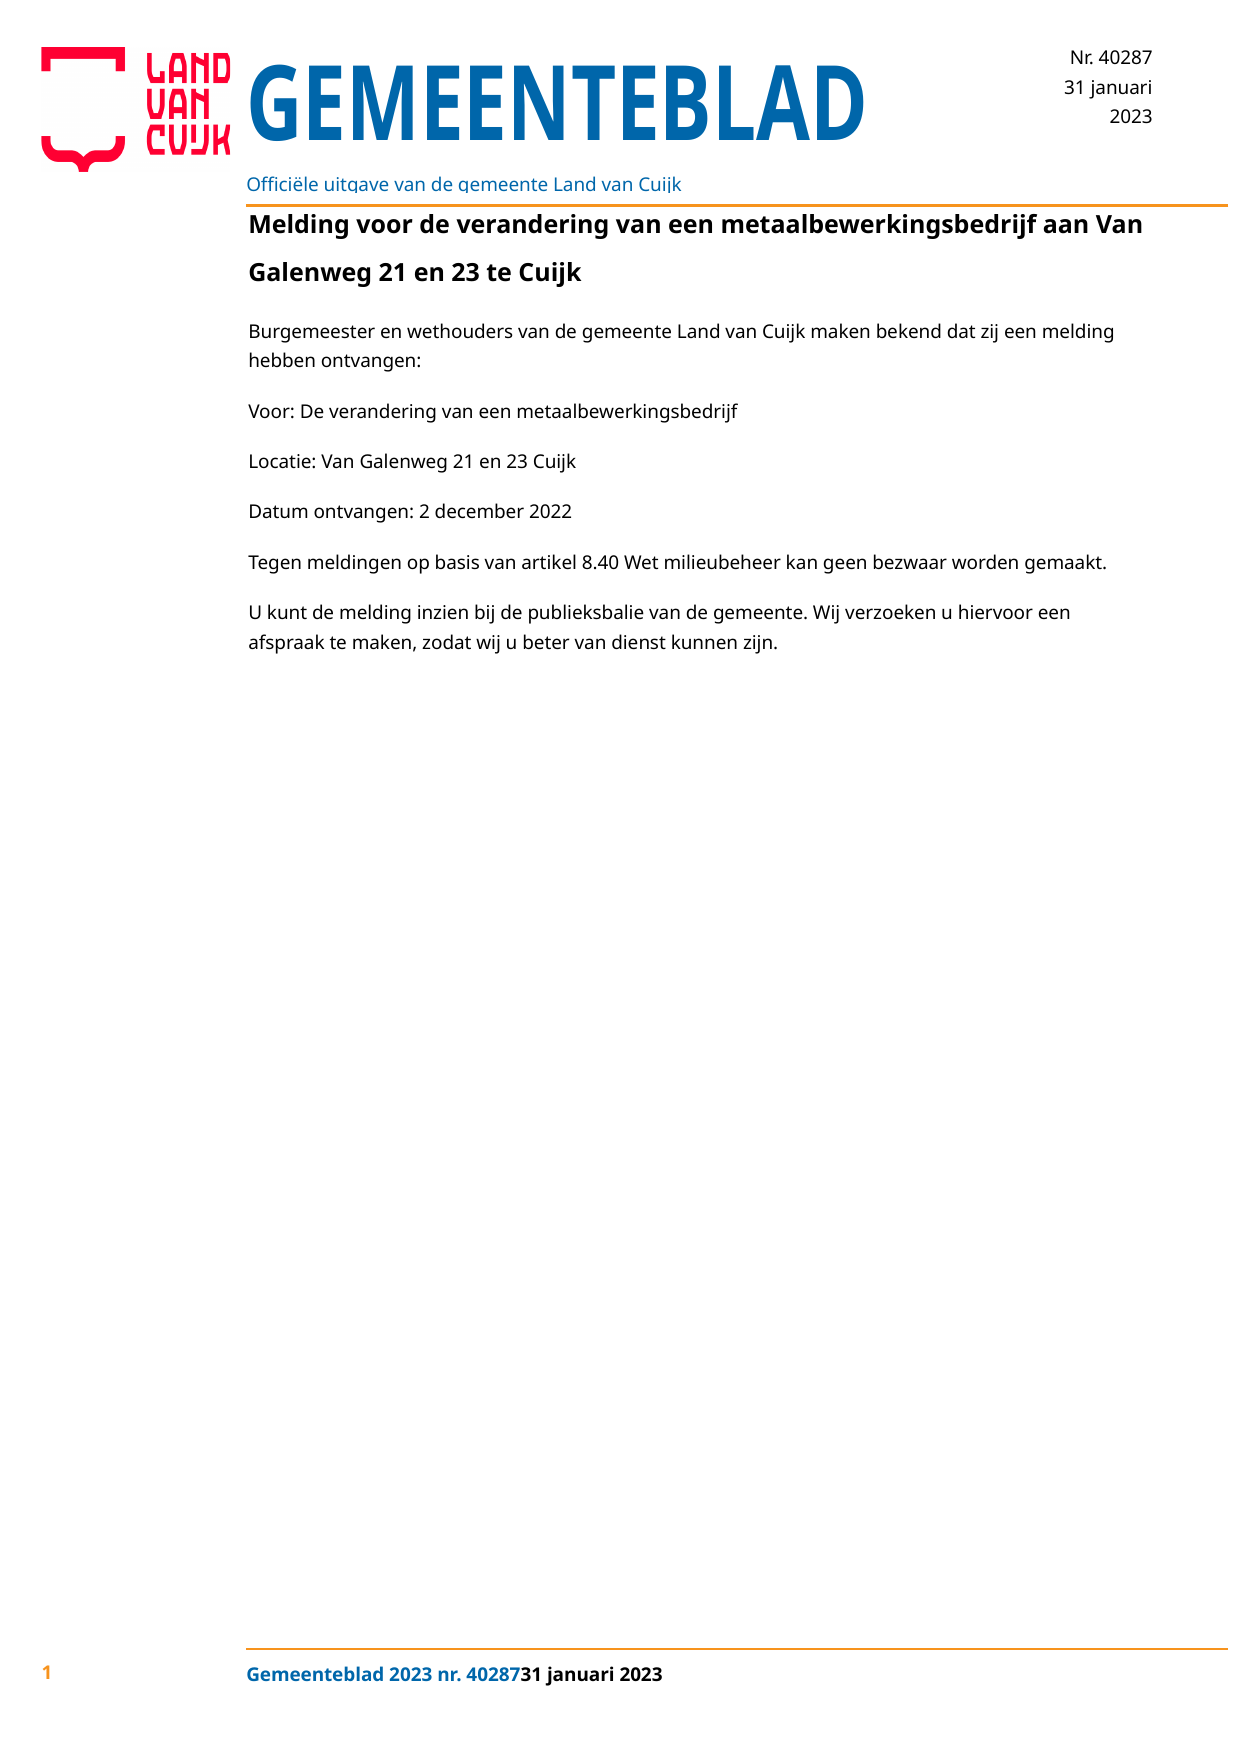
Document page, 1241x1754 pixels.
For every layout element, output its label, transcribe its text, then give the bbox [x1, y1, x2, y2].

text Burgemeester en wethouders van de gemeente Land van Cuijk maken bekend dat zij een melding hebben ontvangen: [248, 318, 1152, 373]
text Voor: De verandering van een metaalbewerkingsbedrijf [248, 398, 1152, 424]
text U kunt de melding inzien bij de publieksbalie van de gemeente. Wij verzoeken u hiervoor een afspraak te maken, zodat wij u beter van dienst kunnen zijn. [248, 599, 1152, 655]
picture [41, 47, 231, 172]
text Datum ontvangen: 2 december 2022 [248, 499, 1152, 524]
text Locatie: Van Galenweg 21 en 23 Cuijk [248, 448, 1152, 474]
text Tegen meldingen op basis van artikel 8.40 Wet milieubeheer kan geen bezwaar worden gemaakt. [248, 549, 1152, 575]
text Melding voor de verandering van een metaalbewerkingsbedrijf aan Van Galenweg 21 en 23 te Cuijk [248, 207, 1152, 288]
